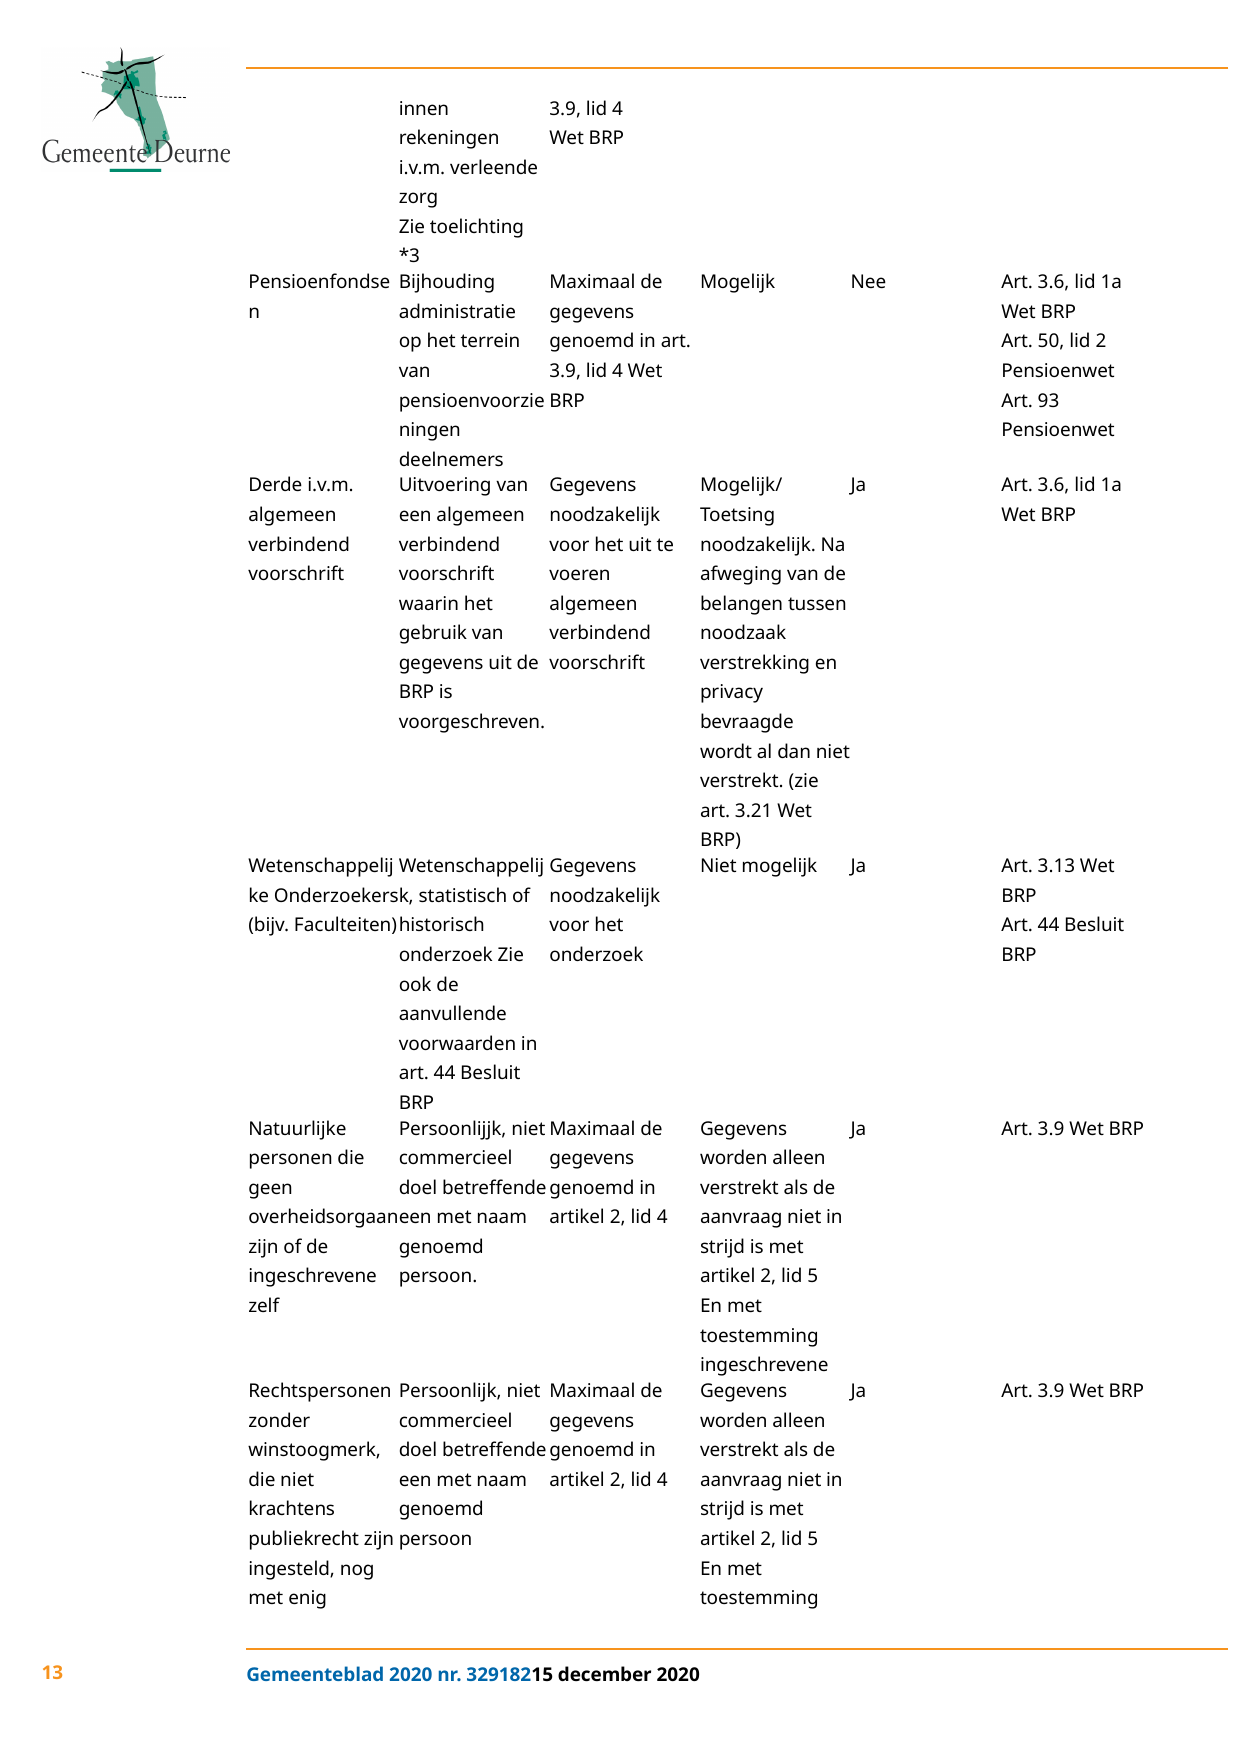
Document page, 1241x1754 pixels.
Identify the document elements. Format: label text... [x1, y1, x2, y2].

table_cell Mogelijk [700, 269, 850, 472]
table_cell Maximaal de gegevens genoemd in artikel 2, lid 4 [549, 1115, 700, 1377]
table_cell Art. 3.9 Wet BRP [1001, 1377, 1152, 1610]
table_cell [700, 95, 850, 268]
table_cell Derde i.v.m. algemeen verbindend voorschrift [248, 472, 398, 852]
table_cell Persoonlijk, niet commercieel doel betreffende een met naam genoemd persoon [399, 1377, 549, 1610]
table_cell [1001, 95, 1152, 268]
table_cell Natuurlijke personen die geen overheidsorgaan zijn of de ingeschrevene zelf [248, 1115, 398, 1377]
table_cell Rechtspersonen zonder winstoogmerk, die niet krachtens publiekrecht zijn ingesteld, nog met enig [248, 1377, 398, 1610]
table_cell Gegevens noodzakelijk voor het onderzoek [549, 853, 700, 1115]
table_cell Art. 3.6, lid 1a Wet BRP Art. 50, lid 2 Pensioenwet Art. 93 Pensioenwet [1001, 269, 1152, 472]
table_cell Maximaal de gegevens genoemd in artikel 2, lid 4 [549, 1377, 700, 1610]
table_cell Ja [850, 853, 1001, 1115]
table_cell Mogelijk/Toetsing noodzakelijk. Na afweging van de belangen tussen noodzaak verstrekking en privacy bevraagde wordt al dan niet verstrekt. (zie art. 3.21 Wet BRP) [700, 472, 850, 852]
table_cell Gegevens worden alleen verstrekt als de aanvraag niet in strijd is met artikel 2, lid 5 En met toestemming [700, 1377, 850, 1610]
table_cell Pensioenfondsen [248, 269, 398, 472]
picture [41, 47, 231, 172]
table_cell Art. 3.13 Wet BRP Art. 44 Besluit BRP [1001, 853, 1152, 1115]
table_cell [248, 95, 398, 268]
table_cell Wetenschappelijke Onderzoekers (bijv. Faculteiten) [248, 853, 398, 1115]
table_cell Gegevens noodzakelijk voor het uit te voeren algemeen verbindend voorschrift [549, 472, 700, 852]
table_cell Uitvoering van een algemeen verbindend voorschrift waarin het gebruik van gegevens uit de BRP is voorgeschreven. [399, 472, 549, 852]
table_cell Maximaal de gegevens genoemd in art. 3.9, lid 4 Wet BRP [549, 269, 700, 472]
table_cell Wetenschappelijk, statistisch of historisch onderzoek Zie ook de aanvullende voorwaarden in art. 44 Besluit BRP [399, 853, 549, 1115]
table_cell Art. 3.6, lid 1a Wet BRP [1001, 472, 1152, 852]
table_cell Ja [850, 472, 1001, 852]
table_cell innen rekeningen i.v.m. verleende zorg Zie toelichting *3 [399, 95, 549, 268]
table_cell Bijhouding administratie op het terrein van pensioenvoorzieningen deelnemers [399, 269, 549, 472]
table_cell 3.9, lid 4 Wet BRP [549, 95, 700, 268]
table_cell Gegevens worden alleen verstrekt als de aanvraag niet in strijd is met artikel 2, lid 5 En met toestemming ingeschrevene [700, 1115, 850, 1377]
table_cell Niet mogelijk [700, 853, 850, 1115]
table_cell Ja [850, 1377, 1001, 1610]
table_cell Ja [850, 1115, 1001, 1377]
table_cell Persoonlijjk, niet commercieel doel betreffende een met naam genoemd persoon. [399, 1115, 549, 1377]
table_cell Art. 3.9 Wet BRP [1001, 1115, 1152, 1377]
table_cell [850, 95, 1001, 268]
table_cell Nee [850, 269, 1001, 472]
